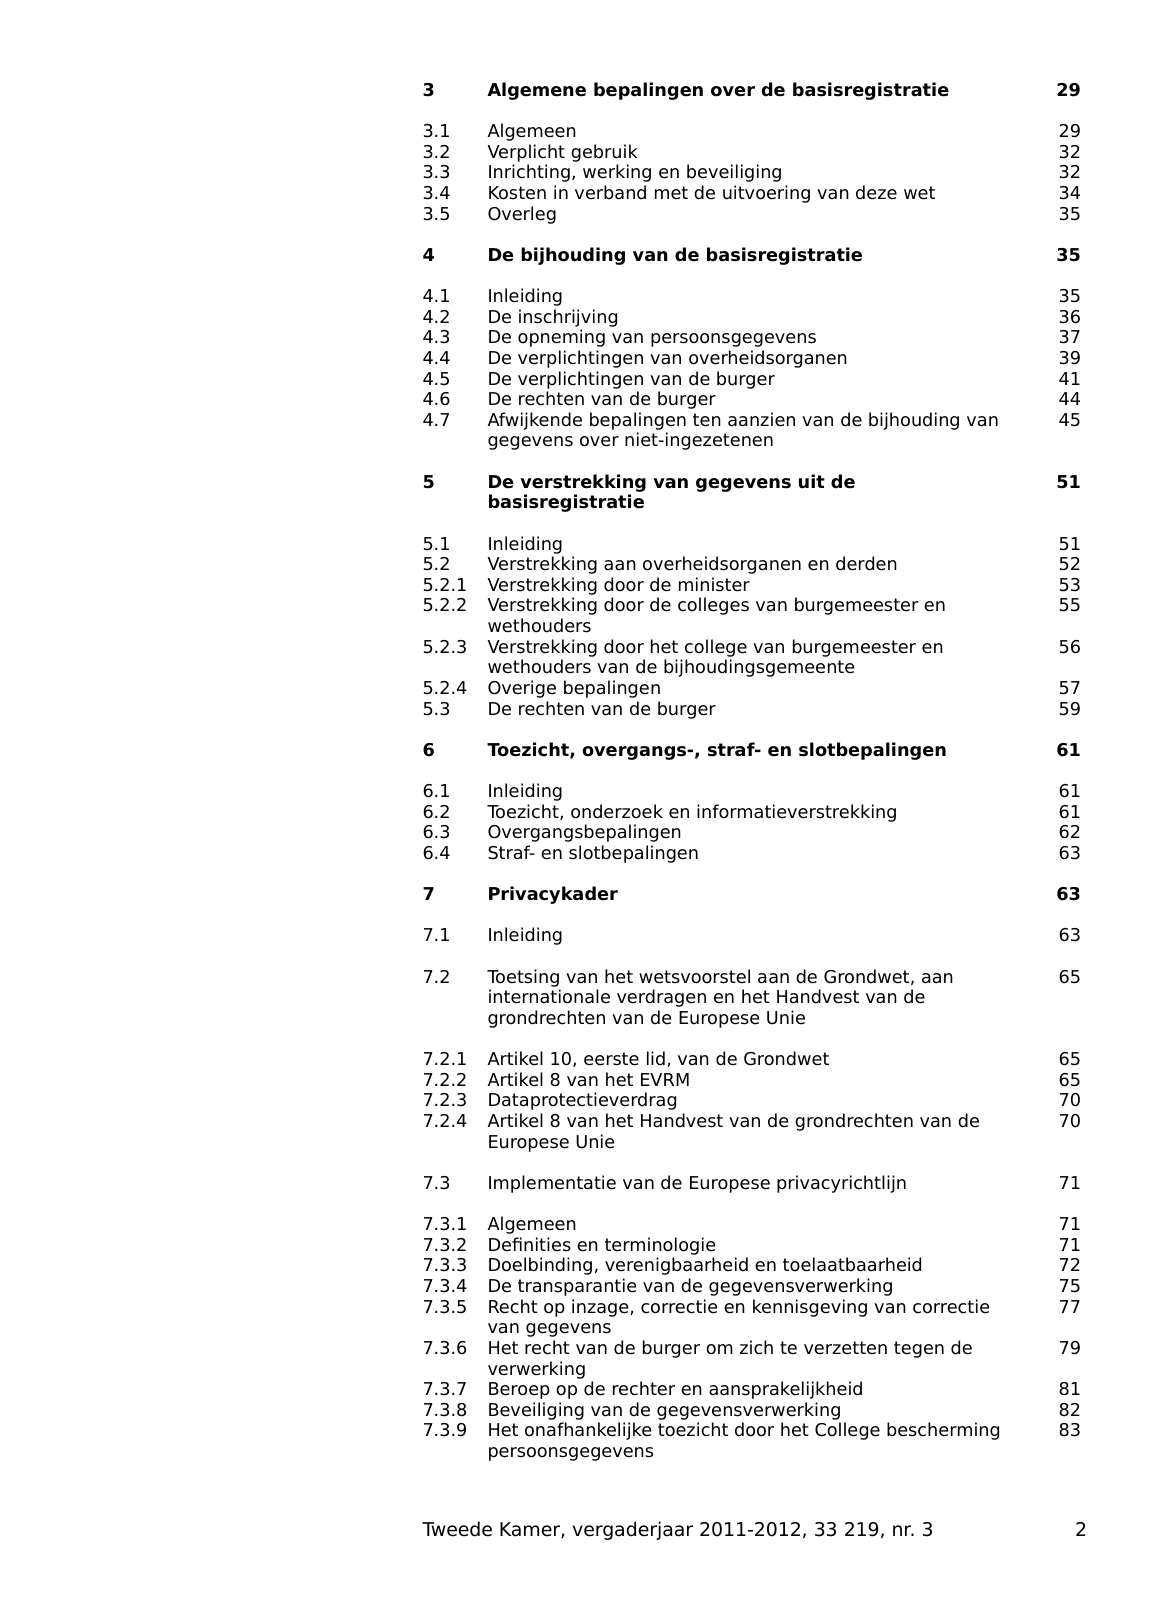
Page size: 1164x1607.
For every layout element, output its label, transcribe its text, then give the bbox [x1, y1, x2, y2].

table_cell [422, 1194, 481, 1214]
table_cell 61 [1013, 740, 1087, 760]
table_cell 32 [1013, 142, 1087, 162]
table_cell [1013, 905, 1087, 925]
table_cell [481, 265, 1013, 286]
table_cell 79 [1013, 1338, 1087, 1379]
table_cell 7.3.2 [422, 1235, 481, 1255]
table_cell 72 [1013, 1255, 1087, 1276]
table_cell Algemene bepalingen over de basisregistratie [481, 80, 1013, 100]
table_cell 7.2.2 [422, 1070, 481, 1090]
table_cell Recht op inzage, correctie en kennisgeving van correctie van gegevens [481, 1297, 1013, 1338]
table_cell 35 [1013, 286, 1087, 307]
table_cell Verplicht gebruik [481, 142, 1013, 162]
table_cell [481, 100, 1013, 121]
table_cell [481, 1194, 1013, 1214]
table_cell 77 [1013, 1297, 1087, 1338]
table_cell 5.2.2 [422, 595, 481, 637]
table_cell 63 [1013, 925, 1087, 946]
table_cell 55 [1013, 595, 1087, 637]
table_cell Toetsing van het wetsvoorstel aan de Grondwet, aan internationale verdragen en het Handvest van de grondrechten van de Europese Unie [481, 967, 1013, 1028]
table_cell 7.1 [422, 925, 481, 946]
table_cell 5 [422, 472, 481, 513]
table_cell 6 [422, 740, 481, 760]
table_cell [481, 1029, 1013, 1049]
table_cell Inleiding [481, 781, 1013, 802]
table_cell [1013, 1029, 1087, 1049]
table_cell 7.3.4 [422, 1276, 481, 1297]
table_cell 35 [1013, 245, 1087, 265]
table_cell De verstrekking van gegevens uit de basisregistratie [481, 472, 1013, 513]
table_cell 3.3 [422, 162, 481, 183]
table_cell 4.3 [422, 327, 481, 348]
table_cell [1013, 451, 1087, 472]
table_cell 82 [1013, 1400, 1087, 1420]
table_cell [422, 265, 481, 286]
table_cell 71 [1013, 1214, 1087, 1235]
table_cell [422, 100, 481, 121]
table_cell Het recht van de burger om zich te verzetten tegen de verwerking [481, 1338, 1013, 1379]
table_cell 44 [1013, 389, 1087, 410]
table_cell 63 [1013, 884, 1087, 905]
table_cell Kosten in verband met de uitvoering van deze wet [481, 183, 1013, 203]
table_cell [481, 224, 1013, 245]
table_cell 4.2 [422, 307, 481, 327]
table_cell Verstrekking aan overheidsorganen en derden [481, 554, 1013, 575]
table_cell Dataprotectieverdrag [481, 1090, 1013, 1111]
table_cell Algemeen [481, 121, 1013, 142]
table_cell De opneming van persoonsgegevens [481, 327, 1013, 348]
table_cell 5.2.1 [422, 575, 481, 595]
table_cell 7.3.8 [422, 1400, 481, 1420]
table_cell 6.2 [422, 802, 481, 822]
table_cell 4.6 [422, 389, 481, 410]
table_cell De verplichtingen van overheidsorganen [481, 348, 1013, 368]
table_cell [422, 719, 481, 740]
table_cell 51 [1013, 534, 1087, 554]
table_cell 41 [1013, 369, 1087, 389]
table_cell Afwijkende bepalingen ten aanzien van de bijhouding van gegevens over niet-ingezetenen [481, 410, 1013, 451]
table_cell 7.3.5 [422, 1297, 481, 1338]
table_cell 53 [1013, 575, 1087, 595]
table_cell [422, 905, 481, 925]
table_cell 39 [1013, 348, 1087, 368]
table_cell 5.2.3 [422, 637, 481, 678]
table_cell 34 [1013, 183, 1087, 203]
table_cell 70 [1013, 1090, 1087, 1111]
table_cell 65 [1013, 1049, 1087, 1070]
table_cell 65 [1013, 967, 1087, 1028]
table_cell 37 [1013, 327, 1087, 348]
table_cell 3.5 [422, 204, 481, 224]
table_cell Privacykader [481, 884, 1013, 905]
table_cell [481, 864, 1013, 884]
table_cell 7.2.1 [422, 1049, 481, 1070]
table_cell 5.3 [422, 699, 481, 719]
table_cell 3 [422, 80, 481, 100]
table_cell 61 [1013, 802, 1087, 822]
table_cell 59 [1013, 699, 1087, 719]
table_cell [1013, 946, 1087, 967]
table_cell 52 [1013, 554, 1087, 575]
table_cell [481, 1152, 1013, 1173]
table_cell Artikel 10, eerste lid, van de Grondwet [481, 1049, 1013, 1070]
table_cell 75 [1013, 1276, 1087, 1297]
table_cell Het onafhankelijke toezicht door het College bescherming persoonsgegevens [481, 1420, 1013, 1462]
table_cell [1013, 864, 1087, 884]
table_cell 51 [1013, 472, 1087, 513]
table_cell 45 [1013, 410, 1087, 451]
table_cell [481, 59, 1013, 80]
table_cell Inrichting, werking en beveiliging [481, 162, 1013, 183]
table_cell 7.2.3 [422, 1090, 481, 1111]
table_cell 56 [1013, 637, 1087, 678]
table_cell 3.4 [422, 183, 481, 203]
table_cell [481, 760, 1013, 781]
table_cell 7.3.9 [422, 1420, 481, 1462]
table_cell 6.4 [422, 843, 481, 863]
table_cell De transparantie van de gegevensverwerking [481, 1276, 1013, 1297]
table_cell [422, 451, 481, 472]
table_cell 29 [1013, 80, 1087, 100]
table_cell De rechten van de burger [481, 699, 1013, 719]
table_cell 5.2 [422, 554, 481, 575]
table_cell [481, 451, 1013, 472]
table_cell 36 [1013, 307, 1087, 327]
table_cell [1013, 1194, 1087, 1214]
table_cell Straf- en slotbepalingen [481, 843, 1013, 863]
table_cell [422, 59, 481, 80]
table_cell 7.3.3 [422, 1255, 481, 1276]
table_cell Inleiding [481, 286, 1013, 307]
table_cell Implementatie van de Europese privacyrichtlijn [481, 1173, 1013, 1193]
table_cell De bijhouding van de basisregistratie [481, 245, 1013, 265]
table_cell 62 [1013, 822, 1087, 843]
table_cell [422, 1152, 481, 1173]
table_cell 7.2 [422, 967, 481, 1028]
table_cell Toezicht, overgangs-, straf- en slotbepalingen [481, 740, 1013, 760]
table_cell 5.1 [422, 534, 481, 554]
table_cell 5.2.4 [422, 678, 481, 698]
table_cell [481, 513, 1013, 533]
table_cell Artikel 8 van het EVRM [481, 1070, 1013, 1090]
table_cell 3.2 [422, 142, 481, 162]
table_cell 70 [1013, 1111, 1087, 1152]
table_cell [481, 719, 1013, 740]
table_cell 3.1 [422, 121, 481, 142]
table_cell Overige bepalingen [481, 678, 1013, 698]
table_cell 29 [1013, 121, 1087, 142]
table_cell [1013, 719, 1087, 740]
table_cell 71 [1013, 1173, 1087, 1193]
table_cell 7.3.1 [422, 1214, 481, 1235]
table_cell Overgangsbepalingen [481, 822, 1013, 843]
table_cell [481, 905, 1013, 925]
table_cell 7.3.7 [422, 1379, 481, 1400]
table_cell 71 [1013, 1235, 1087, 1255]
table_cell Overleg [481, 204, 1013, 224]
table_cell 32 [1013, 162, 1087, 183]
table_cell De rechten van de burger [481, 389, 1013, 410]
table_cell Toezicht, onderzoek en informatieverstrekking [481, 802, 1013, 822]
table_cell [1013, 265, 1087, 286]
table_cell Verstrekking door de minister [481, 575, 1013, 595]
table_cell Inleiding [481, 534, 1013, 554]
table_cell 61 [1013, 781, 1087, 802]
table_cell 63 [1013, 843, 1087, 863]
table_cell [1013, 513, 1087, 533]
table_cell Inleiding [481, 925, 1013, 946]
table_cell Beroep op de rechter en aansprakelijkheid [481, 1379, 1013, 1400]
table_cell [1013, 59, 1087, 80]
table_cell Doelbinding, verenigbaarheid en toelaatbaarheid [481, 1255, 1013, 1276]
table_cell [1013, 224, 1087, 245]
table_cell De inschrijving [481, 307, 1013, 327]
table_cell [422, 946, 481, 967]
table_cell [422, 1029, 481, 1049]
table_cell [481, 946, 1013, 967]
table_cell [1013, 100, 1087, 121]
table_cell Beveiliging van de gegevensverwerking [481, 1400, 1013, 1420]
table_cell 4.5 [422, 369, 481, 389]
table_cell 4.7 [422, 410, 481, 451]
table_cell Artikel 8 van het Handvest van de grondrechten van de Europese Unie [481, 1111, 1013, 1152]
table_cell Algemeen [481, 1214, 1013, 1235]
table_cell 35 [1013, 204, 1087, 224]
table_cell 7.3.6 [422, 1338, 481, 1379]
table_cell 7.2.4 [422, 1111, 481, 1152]
table_cell 57 [1013, 678, 1087, 698]
table_cell 83 [1013, 1420, 1087, 1462]
table_cell 65 [1013, 1070, 1087, 1090]
table_cell [422, 760, 481, 781]
table_cell 4.1 [422, 286, 481, 307]
table_cell [422, 864, 481, 884]
table_cell Verstrekking door het college van burgemeester en wethouders van de bijhoudingsgemeente [481, 637, 1013, 678]
table_cell [422, 513, 481, 533]
table_cell 7 [422, 884, 481, 905]
table_cell 6.1 [422, 781, 481, 802]
table_cell [1013, 760, 1087, 781]
table_cell De verplichtingen van de burger [481, 369, 1013, 389]
table_cell 6.3 [422, 822, 481, 843]
table_cell 81 [1013, 1379, 1087, 1400]
table_cell [422, 224, 481, 245]
table_cell 4 [422, 245, 481, 265]
table_cell Verstrekking door de colleges van burgemeester en wethouders [481, 595, 1013, 637]
table_cell 7.3 [422, 1173, 481, 1193]
table_cell 4.4 [422, 348, 481, 368]
table_cell [1013, 1152, 1087, 1173]
table_cell Definities en terminologie [481, 1235, 1013, 1255]
